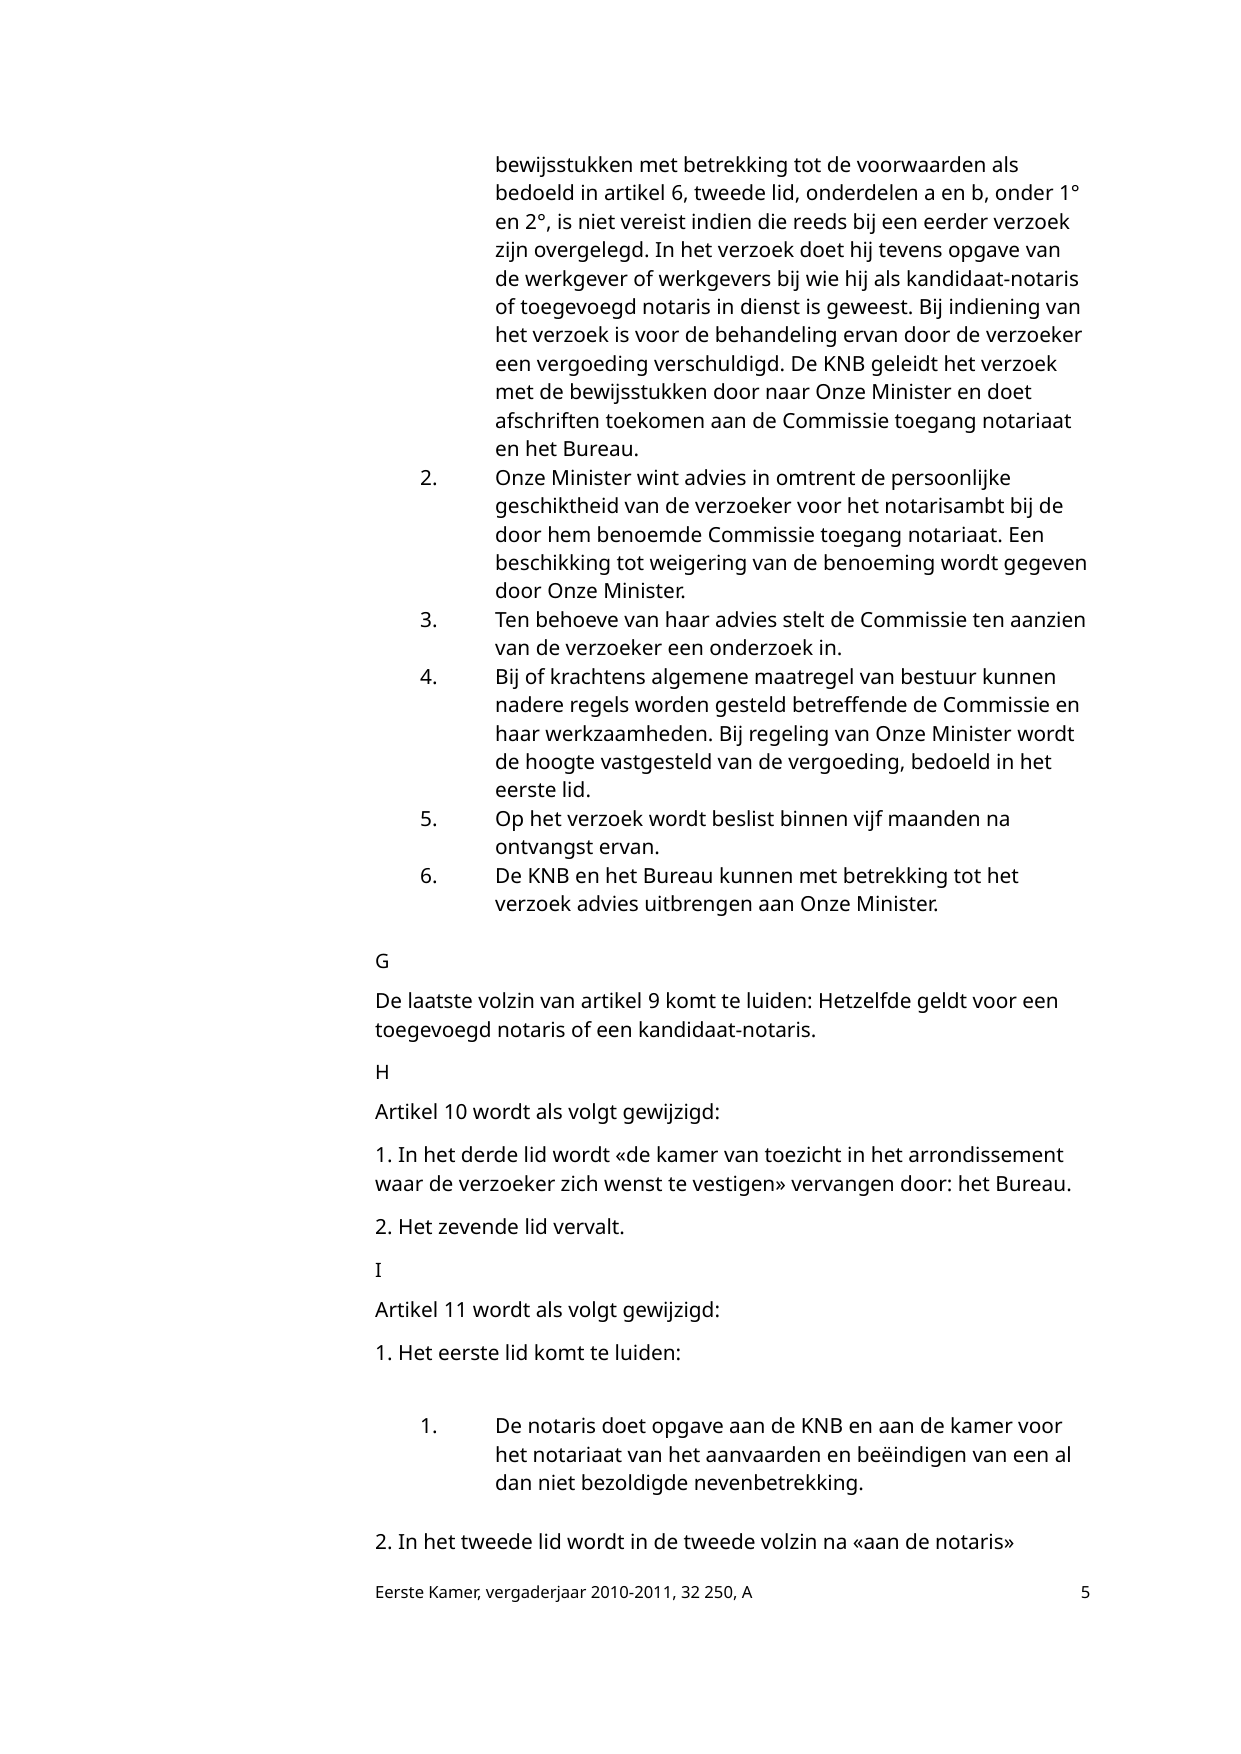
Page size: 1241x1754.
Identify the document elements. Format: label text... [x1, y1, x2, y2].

list Onze Minister wint advies in omtrent de persoonlijke geschiktheid van de verzoeker voor het notarisambt bij de door hem benoemde Commissie toegang notariaat. Een beschikking tot weigering van de benoeming wordt gegeven door Onze Minister. [420, 463, 1090, 605]
list Op het verzoek wordt beslist binnen vijf maanden na ontvangst ervan. [420, 804, 1090, 861]
text G [375, 948, 1090, 975]
text 2. Het zevende lid vervalt. [375, 1212, 1090, 1241]
list De KNB en het Bureau kunnen met betrekking tot het verzoek advies uitbrengen aan Onze Minister. [420, 861, 1090, 918]
text 1. Het eerste lid komt te luiden: [375, 1338, 1090, 1367]
text De laatste volzin van artikel 9 komt te luiden: Hetzelfde geldt voor een toegevoegd notaris of een kandidaat-notaris. [375, 987, 1090, 1043]
text 2. In het tweede lid wordt in de tweede volzin na «aan de notaris» [375, 1527, 1090, 1555]
text I [375, 1256, 1090, 1283]
text Artikel 10 wordt als volgt gewijzigd: [375, 1097, 1090, 1126]
list De notaris doet opgave aan de KNB en aan de kamer voor het notariaat van het aanvaarden en beëindigen van een al dan niet bezoldigde nevenbetrekking. [420, 1412, 1090, 1497]
text H [375, 1058, 1090, 1085]
list bewijsstukken met betrekking tot de voorwaarden als bedoeld in artikel 6, tweede lid, onderdelen a en b, onder 1° en 2°, is niet vereist indien die reeds bij een eerder verzoek zijn overgelegd. In het verzoek doet hij tevens opgave van de werkgever of werkgevers bij wie hij als kandidaat-notaris of toegevoegd notaris in dienst is geweest. Bij indiening van het verzoek is voor de behandeling ervan door de verzoeker een vergoeding verschuldigd. De KNB geleidt het verzoek met de bewijsstukken door naar Onze Minister en doet afschriften toekomen aan de Commissie toegang notariaat en het Bureau. [420, 150, 1090, 463]
list Bij of krachtens algemene maatregel van bestuur kunnen nadere regels worden gesteld betreffende de Commissie en haar werkzaamheden. Bij regeling van Onze Minister wordt de hoogte vastgesteld van de vergoeding, bedoeld in het eerste lid. [420, 662, 1090, 804]
text 1. In het derde lid wordt «de kamer van toezicht in het arrondissement waar de verzoeker zich wenst te vestigen» vervangen door: het Bureau. [375, 1141, 1090, 1197]
text Artikel 11 wordt als volgt gewijzigd: [375, 1295, 1090, 1323]
list Ten behoeve van haar advies stelt de Commissie ten aanzien van de verzoeker een onderzoek in. [420, 605, 1090, 662]
